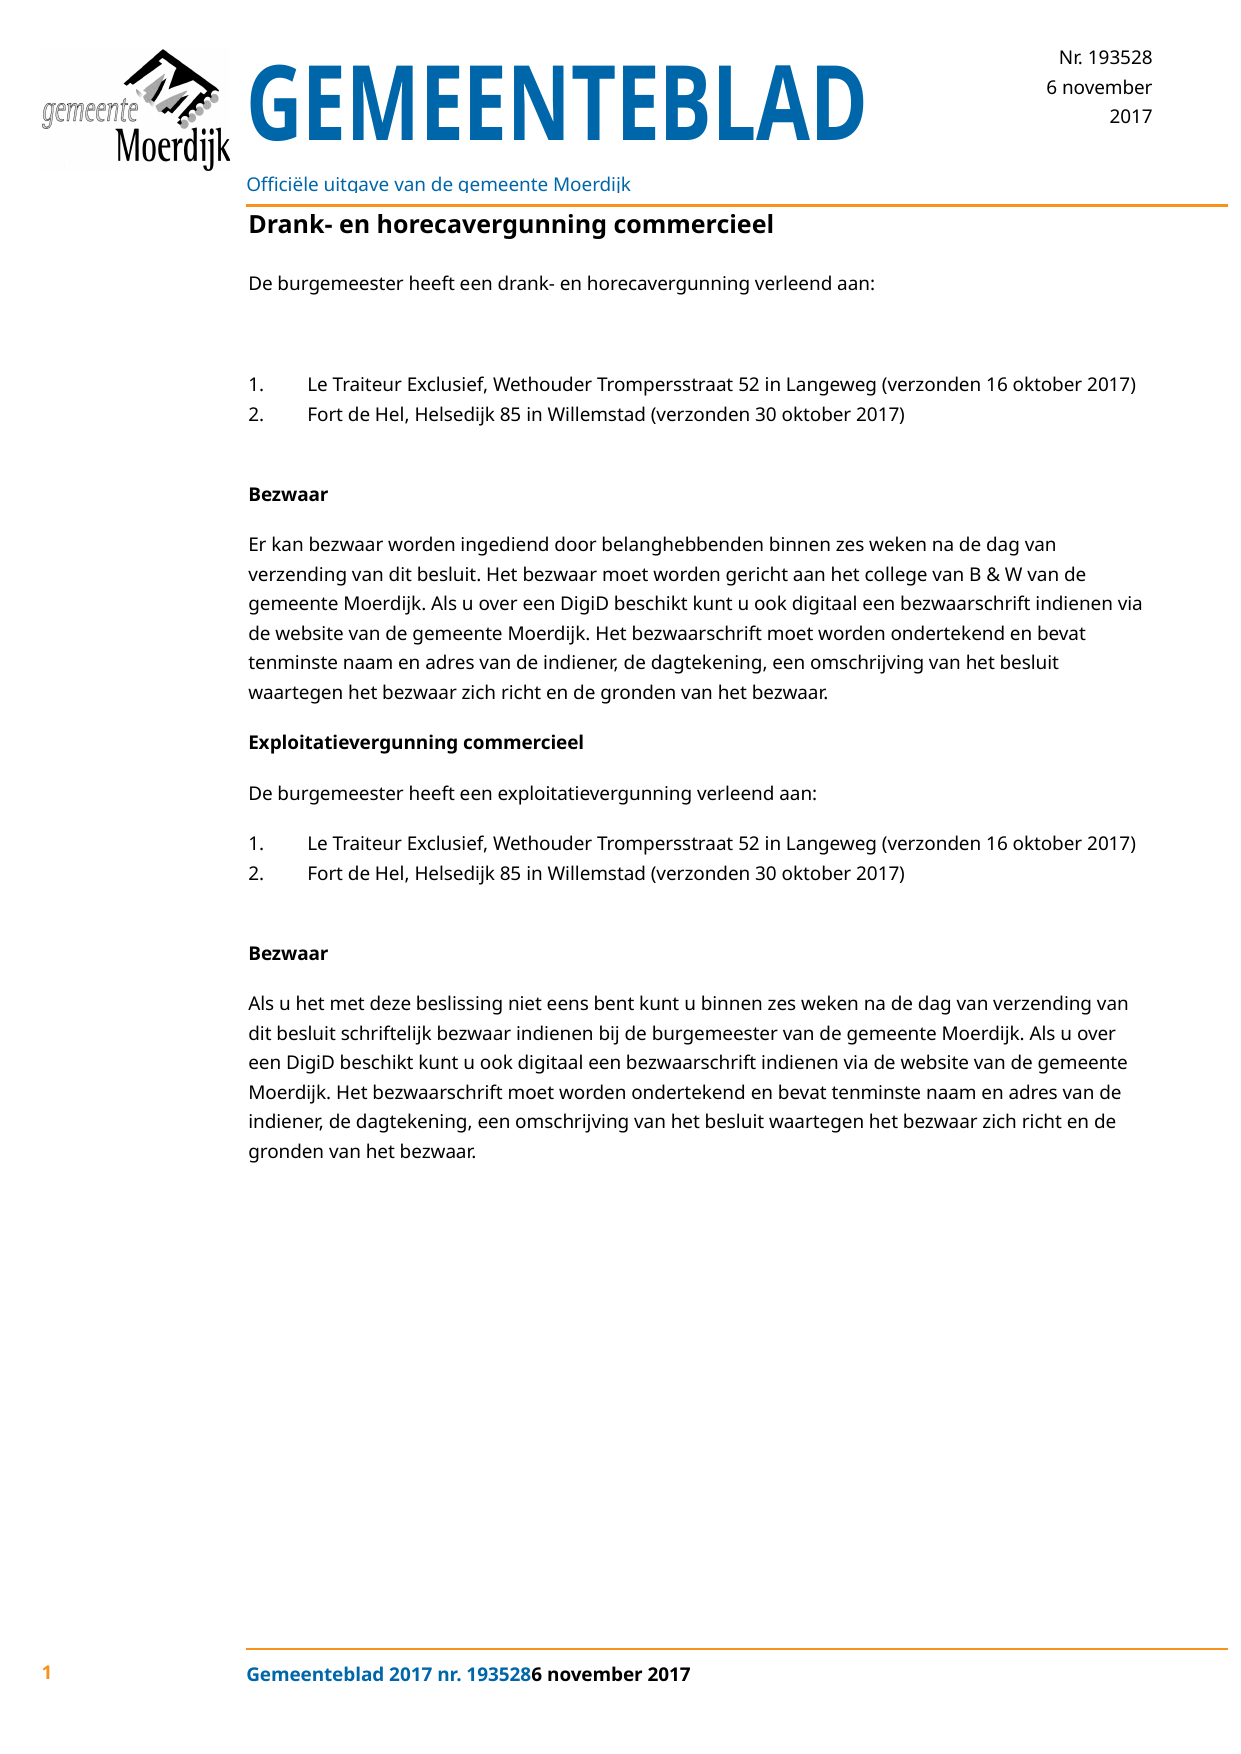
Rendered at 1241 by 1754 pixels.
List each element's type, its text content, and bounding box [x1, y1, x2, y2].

list Le Traiteur Exclusief, Wethouder Trompersstraat 52 in Langeweg (verzonden 16 oktober 2017) [248, 371, 1152, 397]
picture [41, 47, 231, 172]
text Bezwaar [248, 481, 1152, 506]
text Drank- en horecavergunning commercieel [248, 207, 1152, 241]
list Fort de Hel, Helsedijk 85 in Willemstad (verzonden 30 oktober 2017) [248, 401, 1152, 426]
list Le Traiteur Exclusief, Wethouder Trompersstraat 52 in Langeweg (verzonden 16 oktober 2017) [248, 830, 1152, 856]
text Er kan bezwaar worden ingediend door belanghebbenden binnen zes weken na de dag van verzending van dit besluit. Het bezwaar moet worden gericht aan het college van B & W van de gemeente Moerdijk. Als u over een DigiD beschikt kunt u ook digitaal een bezwaarschrift indienen via de website van de gemeente Moerdijk. Het bezwaarschrift moet worden ondertekend en bevat tenminste naam en adres van de indiener, de dagtekening, een omschrijving van het besluit waartegen het bezwaar zich richt en de gronden van het bezwaar. [248, 531, 1152, 705]
text Als u het met deze beslissing niet eens bent kunt u binnen zes weken na de dag van verzending van dit besluit schriftelijk bezwaar indienen bij de burgemeester van de gemeente Moerdijk. Als u over een DigiD beschikt kunt u ook digitaal een bezwaarschrift indienen via de website van de gemeente Moerdijk. Het bezwaarschrift moet worden ondertekend en bevat tenminste naam en adres van de indiener, de dagtekening, een omschrijving van het besluit waartegen het bezwaar zich richt en de gronden van het bezwaar. [248, 990, 1152, 1164]
text Exploitatievergunning commercieel [248, 729, 1152, 755]
text De burgemeester heeft een exploitatievergunning verleend aan: [248, 780, 1152, 806]
text Bezwaar [248, 940, 1152, 966]
text De burgemeester heeft een drank- en horecavergunning verleend aan: [248, 270, 1152, 296]
list Fort de Hel, Helsedijk 85 in Willemstad (verzonden 30 oktober 2017) [248, 860, 1152, 886]
